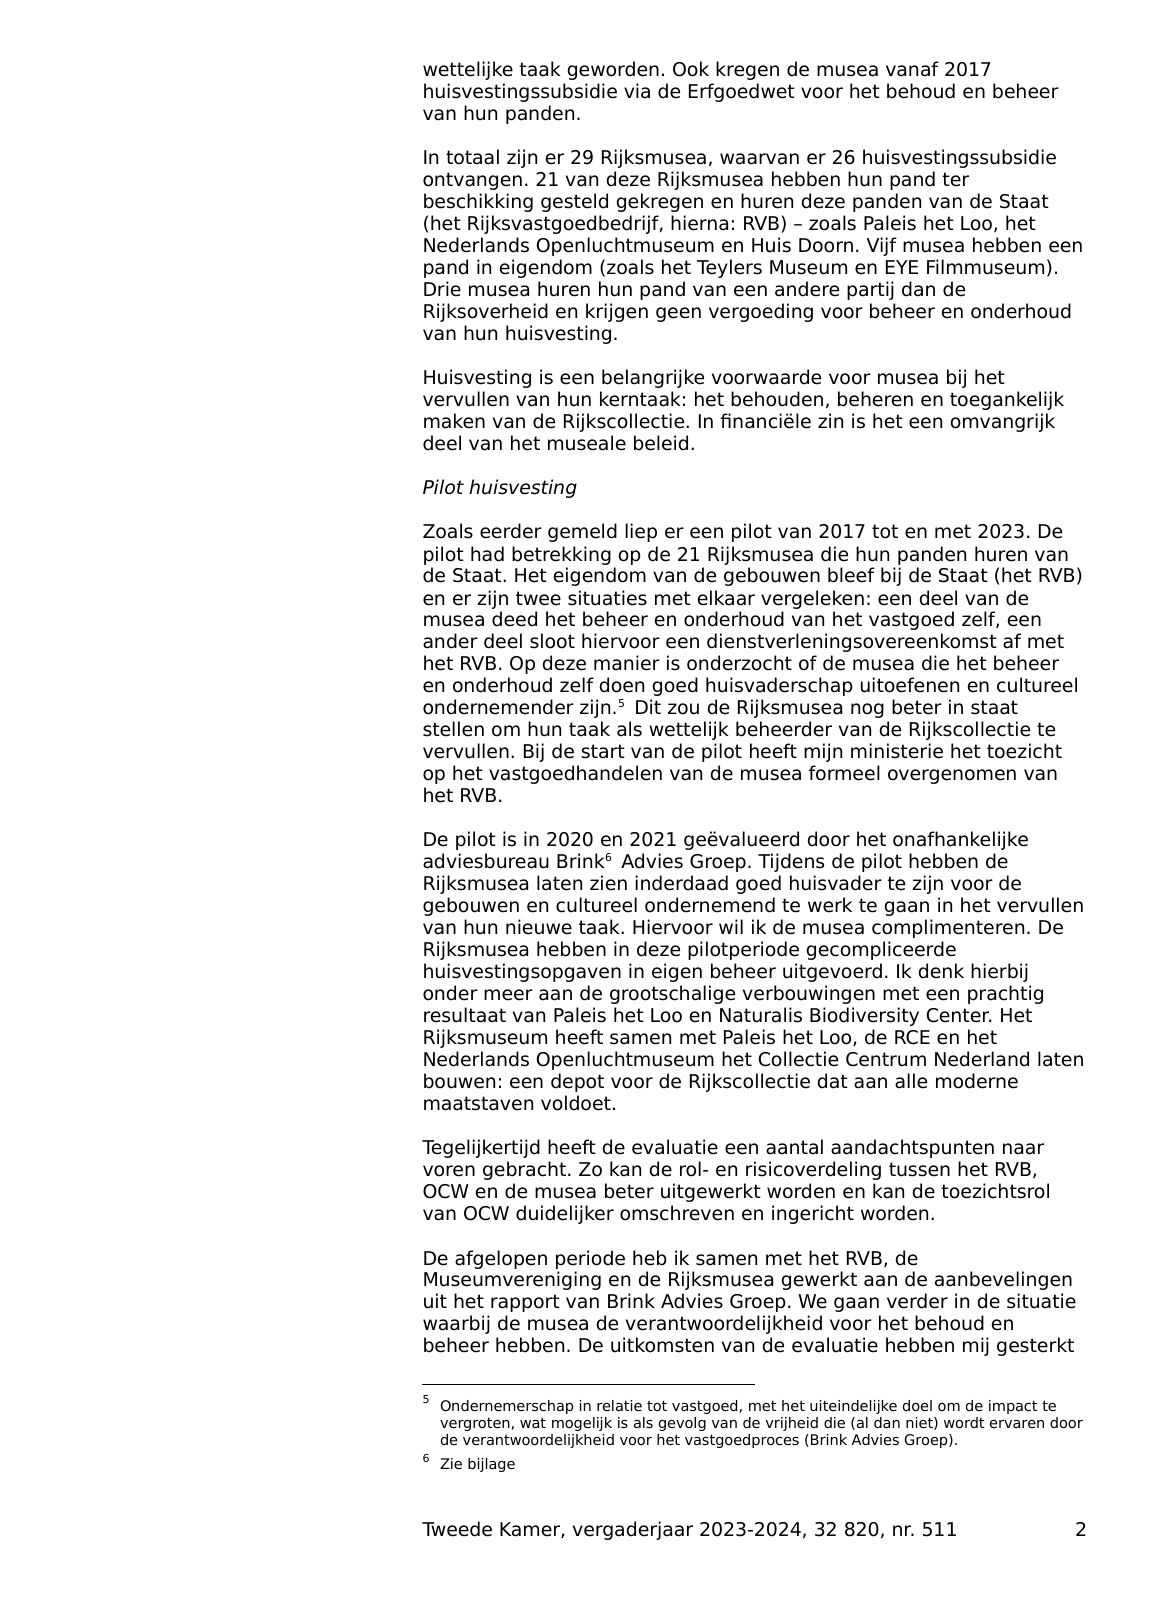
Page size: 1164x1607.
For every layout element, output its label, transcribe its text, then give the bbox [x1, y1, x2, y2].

text De afgelopen periode heb ik samen met het RVB, de Museumvereniging en de Rijksmusea gewerkt aan de aanbevelingen uit het rapport van Brink Advies Groep. We gaan verder in de situatie waarbij de musea de verantwoordelijkheid voor het behoud en beheer hebben. De uitkomsten van de evaluatie hebben mij gesterkt [422, 1247, 1087, 1357]
text wettelijke taak geworden. Ook kregen de musea vanaf 2017 huisvestingssubsidie via de Erfgoedwet voor het behoud en beheer van hun panden. [422, 59, 1087, 125]
text Ondernemerschap in relatie tot vastgoed, met het uiteindelijke doel om de impact te vergroten, wat mogelijk is als gevolg van de vrijheid die (al dan niet) wordt ervaren door de verantwoordelijkheid voor het vastgoedproces (Brink Advies Groep). [422, 1393, 1087, 1449]
text In totaal zijn er 29 Rijksmusea, waarvan er 26 huisvestingssubsidie ontvangen. 21 van deze Rijksmusea hebben hun pand ter beschikking gesteld gekregen en huren deze panden van de Staat (het Rijksvastgoedbedrijf, hierna: RVB) – zoals Paleis het Loo, het Nederlands Openluchtmuseum en Huis Doorn. Vijf musea hebben een pand in eigendom (zoals het Teylers Museum en EYE Filmmuseum). Drie musea huren hun pand van een andere partij dan de Rijksoverheid en krijgen geen vergoeding voor beheer en onderhoud van hun huisvesting. [422, 147, 1087, 345]
text Zoals eerder gemeld liep er een pilot van 2017 tot en met 2023. De pilot had betrekking op de 21 Rijksmusea die hun panden huren van de Staat. Het eigendom van de gebouwen bleef bij de Staat (het RVB) en er zijn twee situaties met elkaar vergeleken: een deel van de musea deed het beheer en onderhoud van het vastgoed zelf, een ander deel sloot hiervoor een dienstverleningsovereenkomst af met het RVB. Op deze manier is onderzocht of de musea die het beheer en onderhoud zelf doen goed huisvaderschap uitoefenen en cultureel ondernemender zijn. Dit zou de Rijksmusea nog beter in staat stellen om hun taak als wettelijk beheerder van de Rijkscollectie te vervullen. Bij de start van de pilot heeft mijn ministerie het toezicht op het vastgoedhandelen van de musea formeel overgenomen van het RVB. [422, 521, 1087, 807]
text Huisvesting is een belangrijke voorwaarde voor musea bij het vervullen van hun kerntaak: het behouden, beheren en toegankelijk maken van de Rijkscollectie. In financiële zin is het een omvangrijk deel van het museale beleid. [422, 367, 1087, 455]
subtitle Pilot huisvesting [422, 477, 1087, 499]
text Zie bijlage [422, 1452, 1087, 1474]
text Tegelijkertijd heeft de evaluatie een aantal aandachtspunten naar voren gebracht. Zo kan de rol- en risicoverdeling tussen het RVB, OCW en de musea beter uitgewerkt worden en kan de toezichtsrol van OCW duidelijker omschreven en ingericht worden. [422, 1137, 1087, 1225]
text De pilot is in 2020 en 2021 geëvalueerd door het onafhankelijke adviesbureau Brink Advies Groep. Tijdens de pilot hebben de Rijksmusea laten zien inderdaad goed huisvader te zijn voor de gebouwen en cultureel ondernemend te werk te gaan in het vervullen van hun nieuwe taak. Hiervoor wil ik de musea complimenteren. De Rijksmusea hebben in deze pilotperiode gecompliceerde huisvestingsopgaven in eigen beheer uitgevoerd. Ik denk hierbij onder meer aan de grootschalige verbouwingen met een prachtig resultaat van Paleis het Loo en Naturalis Biodiversity Center. Het Rijksmuseum heeft samen met Paleis het Loo, de RCE en het Nederlands Openluchtmuseum het Collectie Centrum Nederland laten bouwen: een depot voor de Rijkscollectie dat aan alle moderne maatstaven voldoet. [422, 829, 1087, 1115]
